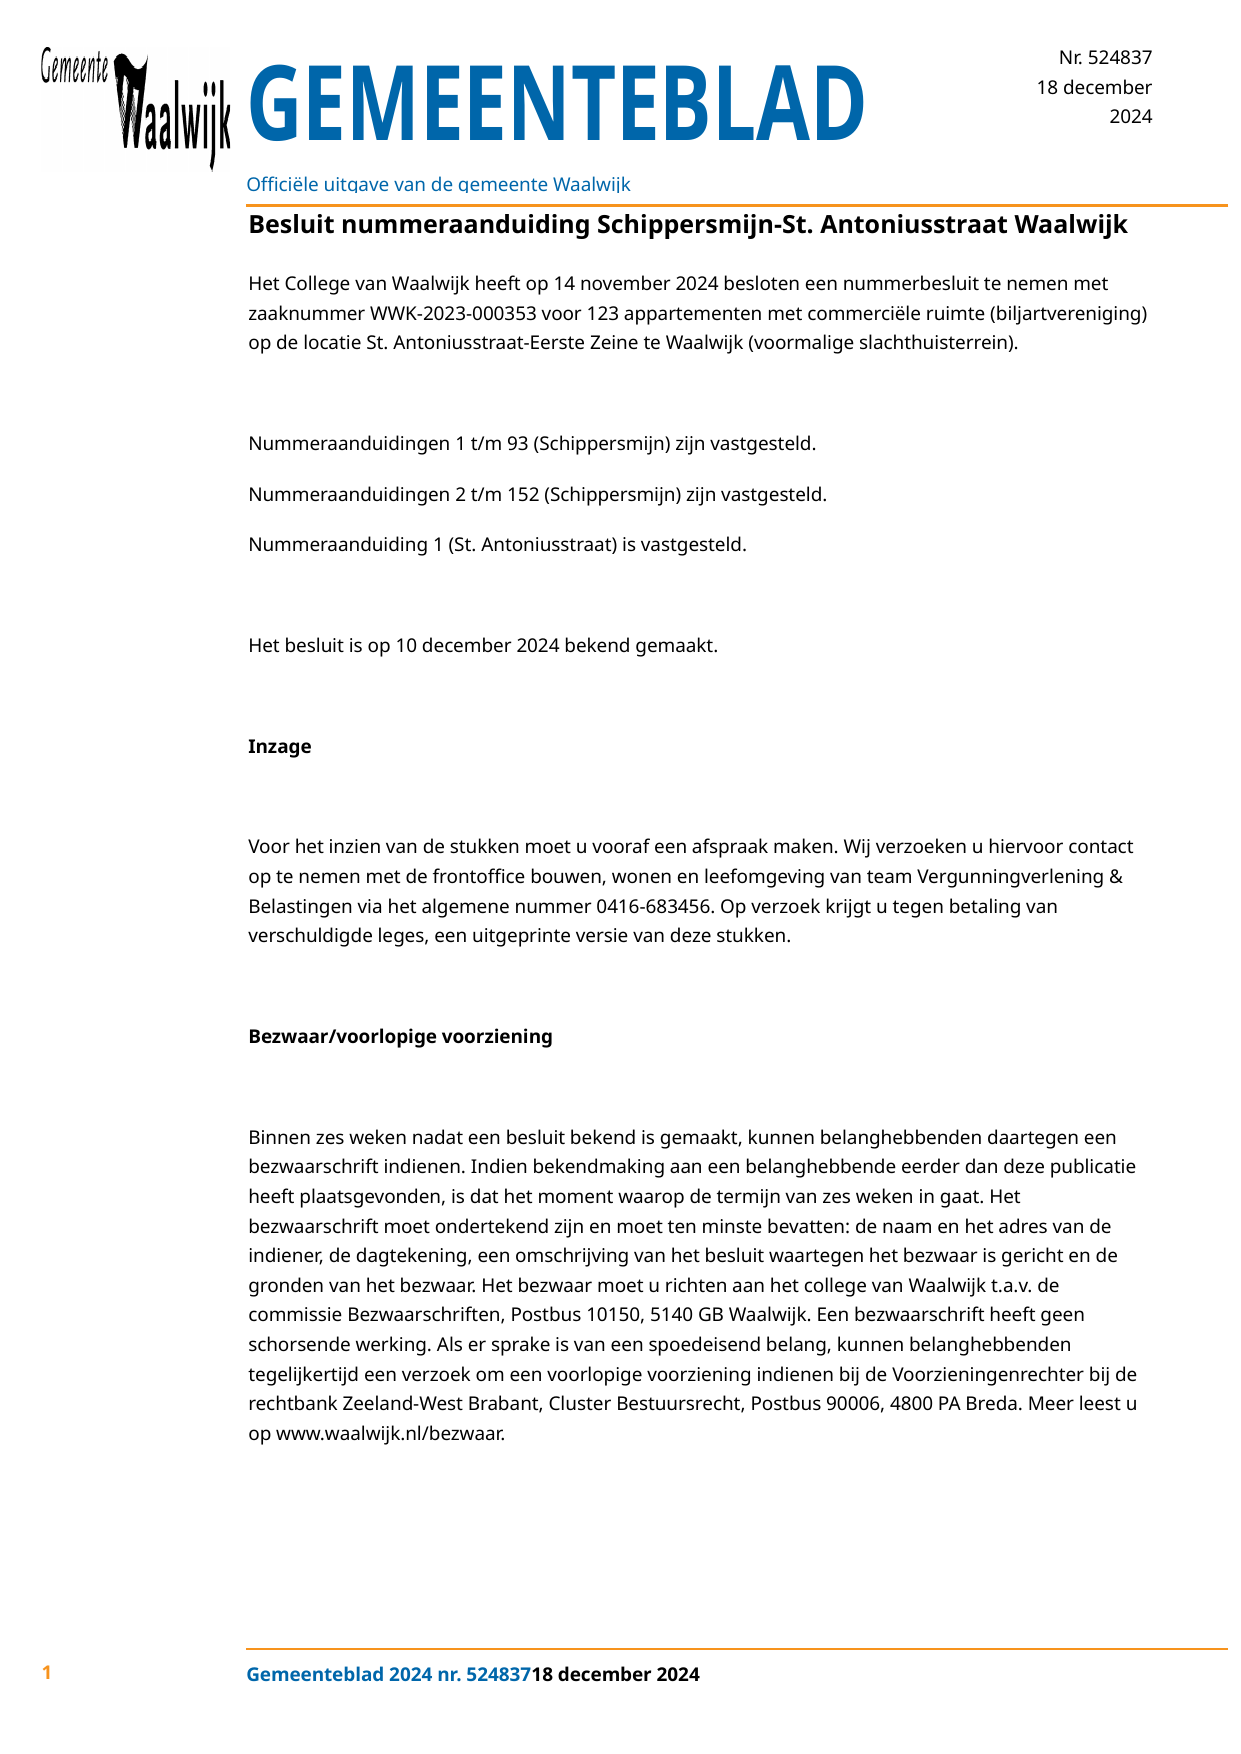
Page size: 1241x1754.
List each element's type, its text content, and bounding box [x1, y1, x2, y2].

text Besluit nummeraanduiding Schippersmijn-St. Antoniusstraat Waalwijk [248, 207, 1152, 241]
text Nummeraanduiding 1 (St. Antoniusstraat) is vastgesteld. [248, 531, 1152, 557]
text Bezwaar/voorlopige voorziening [248, 1023, 1152, 1049]
text Inzage [248, 733, 1152, 758]
text Voor het inzien van de stukken moet u vooraf een afspraak maken. Wij verzoeken u hiervoor contact op te nemen met de frontoffice bouwen, wonen en leefomgeving van team Vergunningverlening & Belastingen via het algemene nummer 0416-683456. Op verzoek krijgt u tegen betaling van verschuldigde leges, een uitgeprinte versie van deze stukken. [248, 834, 1152, 948]
text Nummeraanduidingen 2 t/m 152 (Schippersmijn) zijn vastgesteld. [248, 481, 1152, 506]
text Het besluit is op 10 december 2024 bekend gemaakt. [248, 632, 1152, 658]
picture [41, 47, 231, 172]
text Het College van Waalwijk heeft op 14 november 2024 besloten een nummerbesluit te nemen met zaaknummer WWK-2023-000353 voor 123 appartementen met commerciële ruimte (biljartvereniging) op de locatie St. Antoniusstraat-Eerste Zeine te Waalwijk (voormalige slachthuisterrein). [248, 270, 1152, 355]
text Binnen zes weken nadat een besluit bekend is gemaakt, kunnen belanghebbenden daartegen een bezwaarschrift indienen. Indien bekendmaking aan een belanghebbende eerder dan deze publicatie heeft plaatsgevonden, is dat het moment waarop de termijn van zes weken in gaat. Het bezwaarschrift moet ondertekend zijn en moet ten minste bevatten: de naam en het adres van de indiener, de dagtekening, een omschrijving van het besluit waartegen het bezwaar is gericht en de gronden van het bezwaar. Het bezwaar moet u richten aan het college van Waalwijk t.a.v. de commissie Bezwaarschriften, Postbus 10150, 5140 GB Waalwijk. Een bezwaarschrift heeft geen schorsende werking. Als er sprake is van een spoedeisend belang, kunnen belanghebbenden tegelijkertijd een verzoek om een voorlopige voorziening indienen bij de Voorzieningenrechter bij de rechtbank Zeeland-West Brabant, Cluster Bestuursrecht, Postbus 90006, 4800 PA Breda. Meer leest u op www.waalwijk.nl/bezwaar. [248, 1124, 1152, 1446]
text Nummeraanduidingen 1 t/m 93 (Schippersmijn) zijn vastgesteld. [248, 430, 1152, 456]
